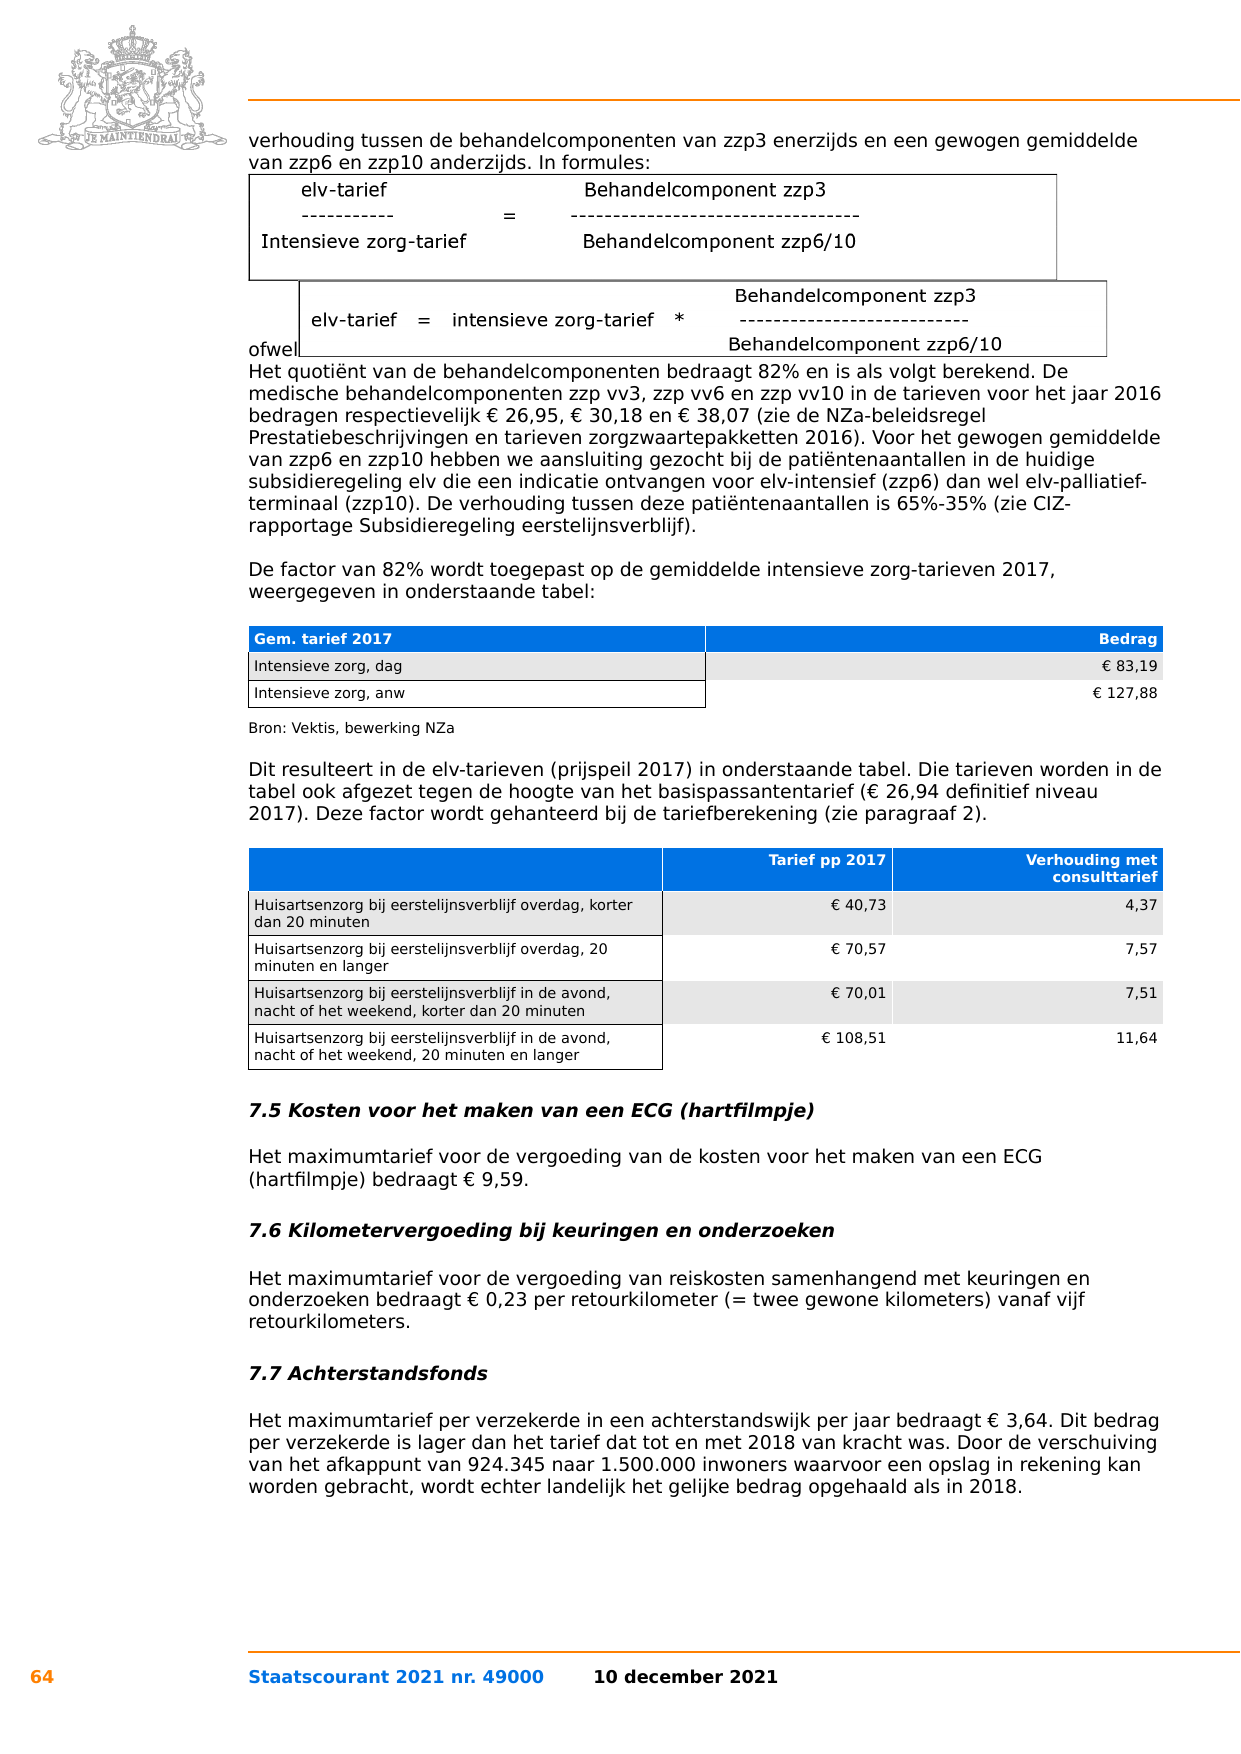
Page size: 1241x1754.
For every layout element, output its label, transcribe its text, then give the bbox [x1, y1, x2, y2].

table_cell € 40,73 [663, 892, 892, 935]
table_cell Huisartsenzorg bij eerstelijnsverblijf overdag, 20 minuten en langer [249, 936, 662, 980]
table_cell 7,57 [893, 936, 1163, 980]
table_cell € 108,51 [663, 1025, 892, 1068]
table_cell Huisartsenzorg bij eerstelijnsverblijf in de avond, nacht of het weekend, korter dan 20 minuten [249, 981, 662, 1024]
subtitle 7.5 Kosten voor het maken van een ECG (hartfilmpje) [248, 1099, 1163, 1121]
picture [38, 25, 227, 150]
table_cell € 70,57 [663, 936, 892, 980]
table_cell Huisartsenzorg bij eerstelijnsverblijf in de avond, nacht of het weekend, 20 minuten en langer [249, 1025, 662, 1068]
text Het maximumtarief voor de vergoeding van reiskosten samenhangend met keuringen en onderzoeken bedraagt € 0,23 per retourkilometer (= twee gewone kilometers) vanaf vijf retourkilometers. [248, 1267, 1163, 1333]
text ofwel [248, 280, 1163, 361]
subtitle 7.6 Kilometervergoeding bij keuringen en onderzoeken [248, 1220, 1163, 1242]
text Het maximumtarief per verzekerde in een achterstandswijk per jaar bedraagt € 3,64. Dit bedrag per verzekerde is lager dan het tarief dat tot en met 2018 van kracht was. Door de verschuiving van het afkappunt van 924.345 naar 1.500.000 inwoners waarvoor een opslag in rekening kan worden gebracht, wordt echter landelijk het gelijke bedrag opgehaald als in 2018. [248, 1410, 1163, 1498]
table_cell Intensieve zorg, anw [249, 681, 705, 707]
table_cell Bron: Vektis, bewerking NZa [248, 708, 1163, 737]
table_cell € 127,88 [706, 681, 1163, 707]
table_cell Intensieve zorg, dag [249, 653, 705, 680]
text verhouding tussen de behandelcomponenten van zzp3 enerzijds en een gewogen gemiddelde van zzp6 en zzp10 anderzijds. In formules: [248, 130, 1163, 280]
subtitle 7.7 Achterstandsfonds [248, 1363, 1163, 1385]
table_cell 4,37 [893, 892, 1163, 935]
table_cell € 83,19 [706, 653, 1163, 680]
text De factor van 82% wordt toegepast op de gemiddelde intensieve zorg-tarieven 2017, weergegeven in onderstaande tabel: [248, 559, 1163, 603]
text Het quotiënt van de behandelcomponenten bedraagt 82% en is als volgt berekend. De medische behandelcomponenten zzp vv3, zzp vv6 en zzp vv10 in de tarieven voor het jaar 2016 bedragen respectievelijk € 26,95, € 30,18 en € 38,07 (zie de NZa-beleidsregel Prestatiebeschrijvingen en tarieven zorgzwaartepakketten 2016). Voor het gewogen gemiddelde van zzp6 en zzp10 hebben we aansluiting gezocht bij de patiëntenaantallen in de huidige subsidieregeling elv die een indicatie ontvangen voor elv-intensief (zzp6) dan wel elv-palliatief-terminaal (zzp10). De verhouding tussen deze patiëntenaantallen is 65%-35% (zie CIZ-rapportage Subsidieregeling eerstelijnsverblijf). [248, 361, 1163, 537]
table_header [249, 848, 662, 891]
text Het maximumtarief voor de vergoeding van de kosten voor het maken van een ECG (hartfilmpje) bedraagt € 9,59. [248, 1146, 1163, 1190]
table_cell 11,64 [893, 1025, 1163, 1068]
table_cell € 70,01 [663, 981, 892, 1024]
table_header Verhouding met consulttarief [893, 848, 1163, 891]
text Dit resulteert in de elv-tarieven (prijspeil 2017) in onderstaande tabel. Die tarieven worden in de tabel ook afgezet tegen de hoogte van het basispassantentarief (€ 26,94 definitief niveau 2017). Deze factor wordt gehanteerd bij de tariefberekening (zie paragraaf 2). [248, 759, 1163, 825]
table_cell 7,51 [893, 981, 1163, 1024]
table_header Tarief pp 2017 [663, 848, 892, 891]
picture [248, 173, 1108, 357]
table_cell Huisartsenzorg bij eerstelijnsverblijf overdag, korter dan 20 minuten [249, 892, 662, 935]
table_header Gem. tarief 2017 [249, 626, 705, 652]
table_header Bedrag [706, 626, 1163, 652]
